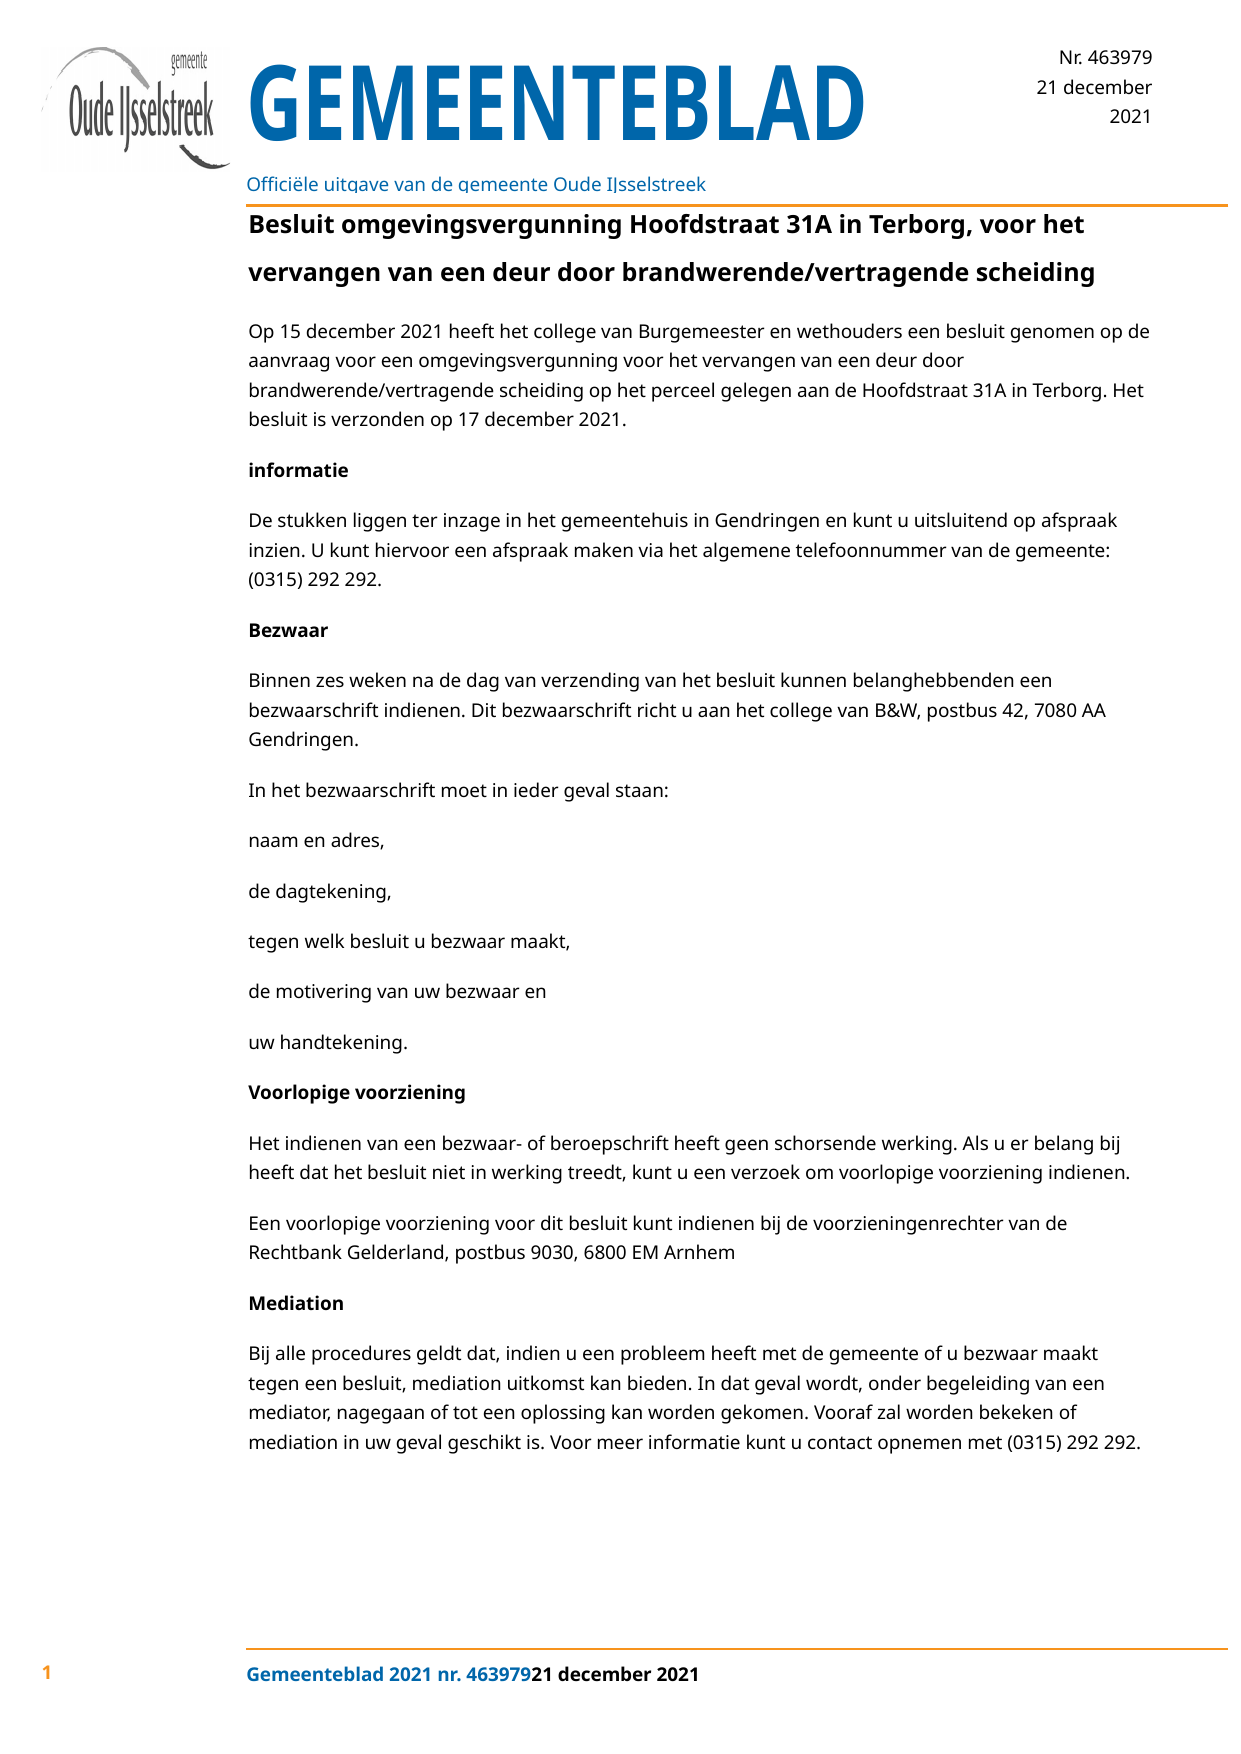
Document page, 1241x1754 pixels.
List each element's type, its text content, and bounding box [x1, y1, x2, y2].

text Voorlopige voorziening [248, 1079, 1152, 1105]
text Besluit omgevingsvergunning Hoofdstraat 31A in Terborg, voor het vervangen van een deur door brandwerende/vertragende scheiding [248, 207, 1152, 288]
text Het indienen van een bezwaar- of beroepschrift heeft geen schorsende werking. Als u er belang bij heeft dat het besluit niet in werking treedt, kunt u een verzoek om voorlopige voorziening indienen. [248, 1130, 1152, 1185]
text Bij alle procedures geldt dat, indien u een probleem heeft met de gemeente of u bezwaar maakt tegen een besluit, mediation uitkomst kan bieden. In dat geval wordt, onder begeleiding van een mediator, nagegaan of tot een oplossing kan worden gekomen. Vooraf zal worden bekeken of mediation in uw geval geschikt is. Voor meer informatie kunt u contact opnemen met (0315) 292 292. [248, 1340, 1152, 1455]
text tegen welk besluit u bezwaar maakt, [248, 928, 1152, 954]
text Binnen zes weken na de dag van verzending van het besluit kunnen belanghebbenden een bezwaarschrift indienen. Dit bezwaarschrift richt u aan het college van B&W, postbus 42, 7080 AA Gendringen. [248, 667, 1152, 752]
text informatie [248, 457, 1152, 483]
text In het bezwaarschrift moet in ieder geval staan: [248, 777, 1152, 803]
text de motivering van uw bezwaar en [248, 979, 1152, 1004]
text uw handtekening. [248, 1029, 1152, 1055]
text De stukken liggen ter inzage in het gemeentehuis in Gendringen en kunt u uitsluitend op afspraak inzien. U kunt hiervoor een afspraak maken via het algemene telefoonnummer van de gemeente: (0315) 292 292. [248, 507, 1152, 592]
text de dagtekening, [248, 878, 1152, 904]
text Op 15 december 2021 heeft het college van Burgemeester en wethouders een besluit genomen op de aanvraag voor een omgevingsvergunning voor het vervangen van een deur door brandwerende/vertragende scheiding op het perceel gelegen aan de Hoofdstraat 31A in Terborg. Het besluit is verzonden op 17 december 2021. [248, 318, 1152, 432]
picture [41, 47, 231, 172]
text Bezwaar [248, 617, 1152, 643]
text naam en adres, [248, 827, 1152, 853]
text Mediation [248, 1290, 1152, 1316]
text Een voorlopige voorziening voor dit besluit kunt indienen bij de voorzieningenrechter van de Rechtbank Gelderland, postbus 9030, 6800 EM Arnhem [248, 1210, 1152, 1265]
